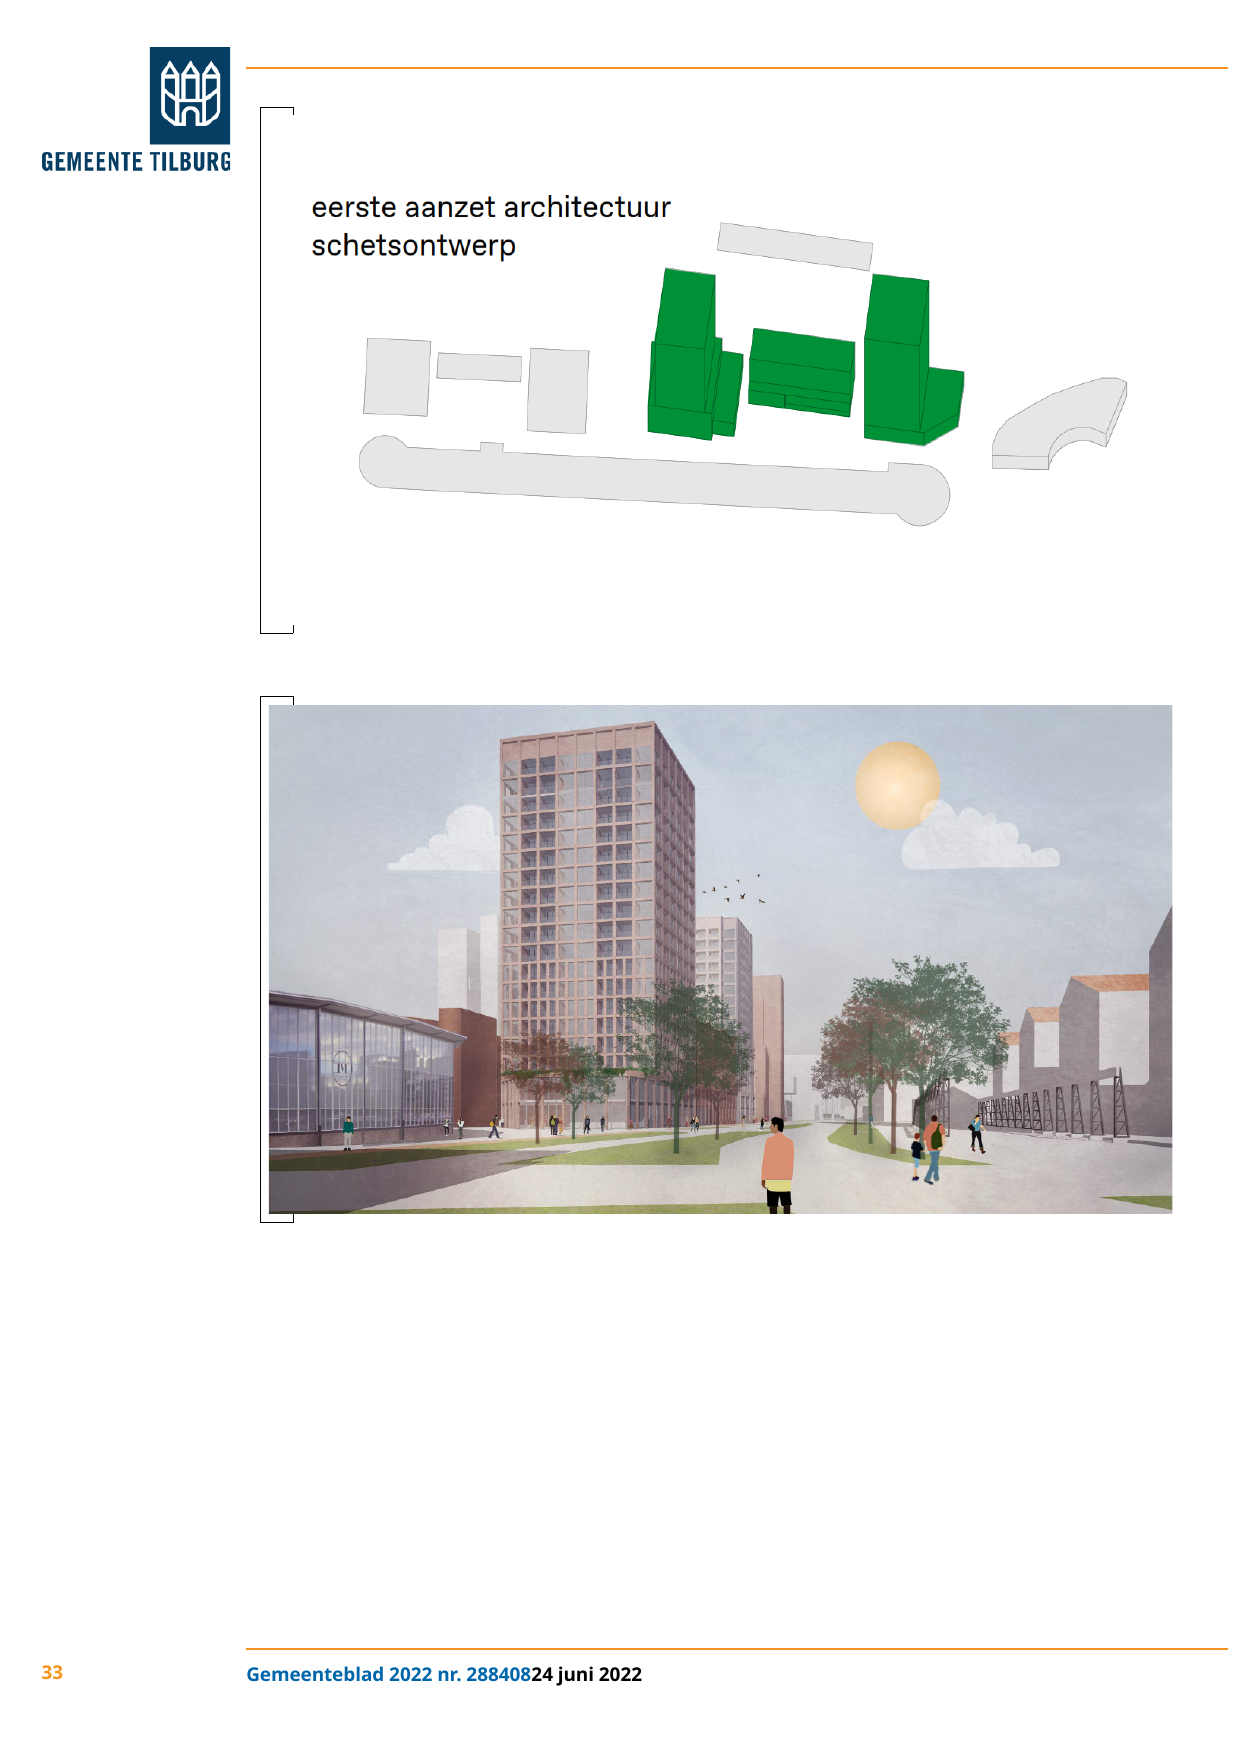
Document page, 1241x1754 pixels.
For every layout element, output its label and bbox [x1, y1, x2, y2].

picture [268, 705, 1173, 1214]
picture [268, 115, 1173, 625]
picture [41, 47, 231, 172]
